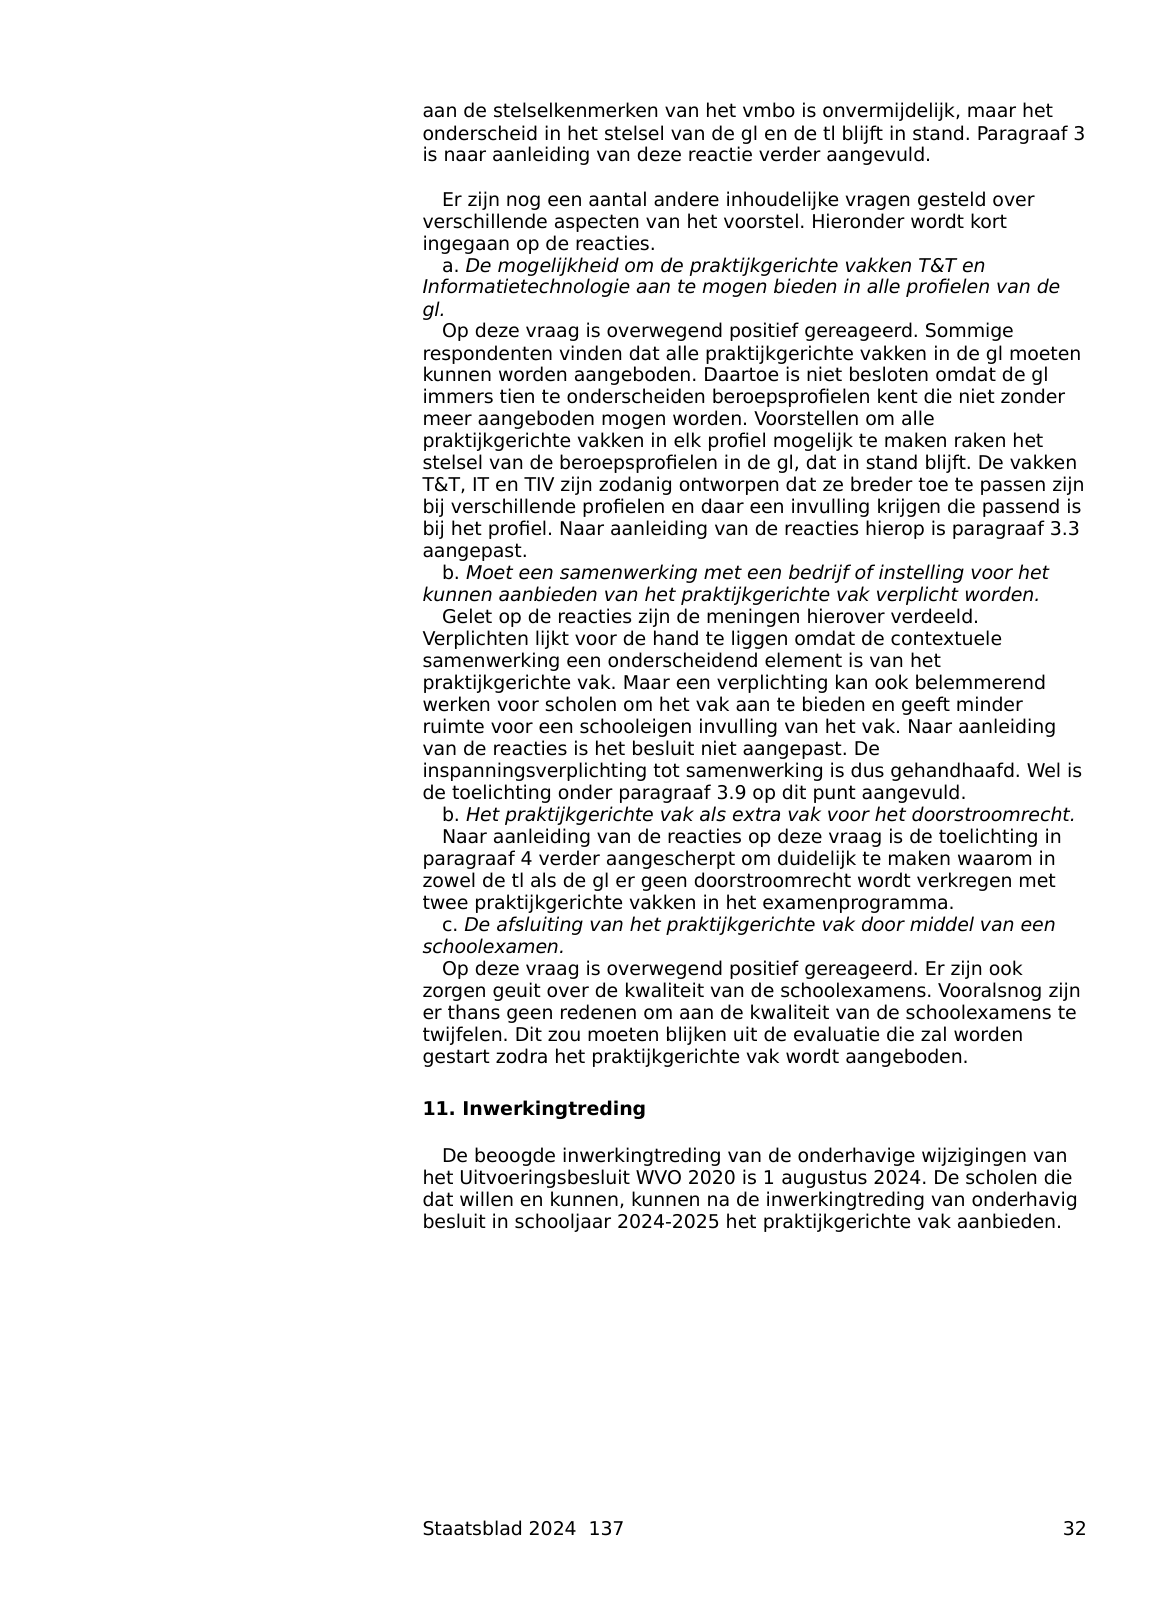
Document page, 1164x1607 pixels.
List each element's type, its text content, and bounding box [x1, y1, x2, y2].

text Er zijn nog een aantal andere inhoudelijke vragen gesteld over verschillende aspecten van het voorstel. Hieronder wordt kort ingegaan op de reacties. [422, 188, 1087, 254]
text b. Moet een samenwerking met een bedrijf of instelling voor het kunnen aanbieden van het praktijkgerichte vak verplicht worden. [422, 562, 1087, 606]
subtitle 11. Inwerkingtreding [422, 1098, 1087, 1120]
text c. De afsluiting van het praktijkgerichte vak door middel van een schoolexamen. [422, 914, 1087, 958]
text aan de stelselkenmerken van het vmbo is onvermijdelijk, maar het onderscheid in het stelsel van de gl en de tl blijft in stand. Paragraaf 3 is naar aanleiding van deze reactie verder aangevuld. [422, 100, 1087, 166]
text Op deze vraag is overwegend positief gereageerd. Er zijn ook zorgen geuit over de kwaliteit van de schoolexamens. Vooralsnog zijn er thans geen redenen om aan de kwaliteit van de schoolexamens te twijfelen. Dit zou moeten blijken uit de evaluatie die zal worden gestart zodra het praktijkgerichte vak wordt aangeboden. [422, 958, 1087, 1068]
text Gelet op de reacties zijn de meningen hierover verdeeld. Verplichten lijkt voor de hand te liggen omdat de contextuele samenwerking een onderscheidend element is van het praktijkgerichte vak. Maar een verplichting kan ook belemmerend werken voor scholen om het vak aan te bieden en geeft minder ruimte voor een schooleigen invulling van het vak. Naar aanleiding van de reacties is het besluit niet aangepast. De inspanningsverplichting tot samenwerking is dus gehandhaafd. Wel is de toelichting onder paragraaf 3.9 op dit punt aangevuld. [422, 606, 1087, 804]
text Op deze vraag is overwegend positief gereageerd. Sommige respondenten vinden dat alle praktijkgerichte vakken in de gl moeten kunnen worden aangeboden. Daartoe is niet besloten omdat de gl immers tien te onderscheiden beroepsprofielen kent die niet zonder meer aangeboden mogen worden. Voorstellen om alle praktijkgerichte vakken in elk profiel mogelijk te maken raken het stelsel van de beroepsprofielen in de gl, dat in stand blijft. De vakken T&T, IT en TIV zijn zodanig ontworpen dat ze breder toe te passen zijn bij verschillende profielen en daar een invulling krijgen die passend is bij het profiel. Naar aanleiding van de reacties hierop is paragraaf 3.3 aangepast. [422, 320, 1087, 562]
text Naar aanleiding van de reacties op deze vraag is de toelichting in paragraaf 4 verder aangescherpt om duidelijk te maken waarom in zowel de tl als de gl er geen doorstroomrecht wordt verkregen met twee praktijkgerichte vakken in het examenprogramma. [422, 826, 1087, 914]
text De beoogde inwerkingtreding van de onderhavige wijzigingen van het Uitvoeringsbesluit WVO 2020 is 1 augustus 2024. De scholen die dat willen en kunnen, kunnen na de inwerkingtreding van onderhavig besluit in schooljaar 2024-2025 het praktijkgerichte vak aanbieden. [422, 1145, 1087, 1233]
text b. Het praktijkgerichte vak als extra vak voor het doorstroomrecht. [422, 804, 1087, 826]
text a. De mogelijkheid om de praktijkgerichte vakken T&T en Informatietechnologie aan te mogen bieden in alle profielen van de gl. [422, 254, 1087, 320]
